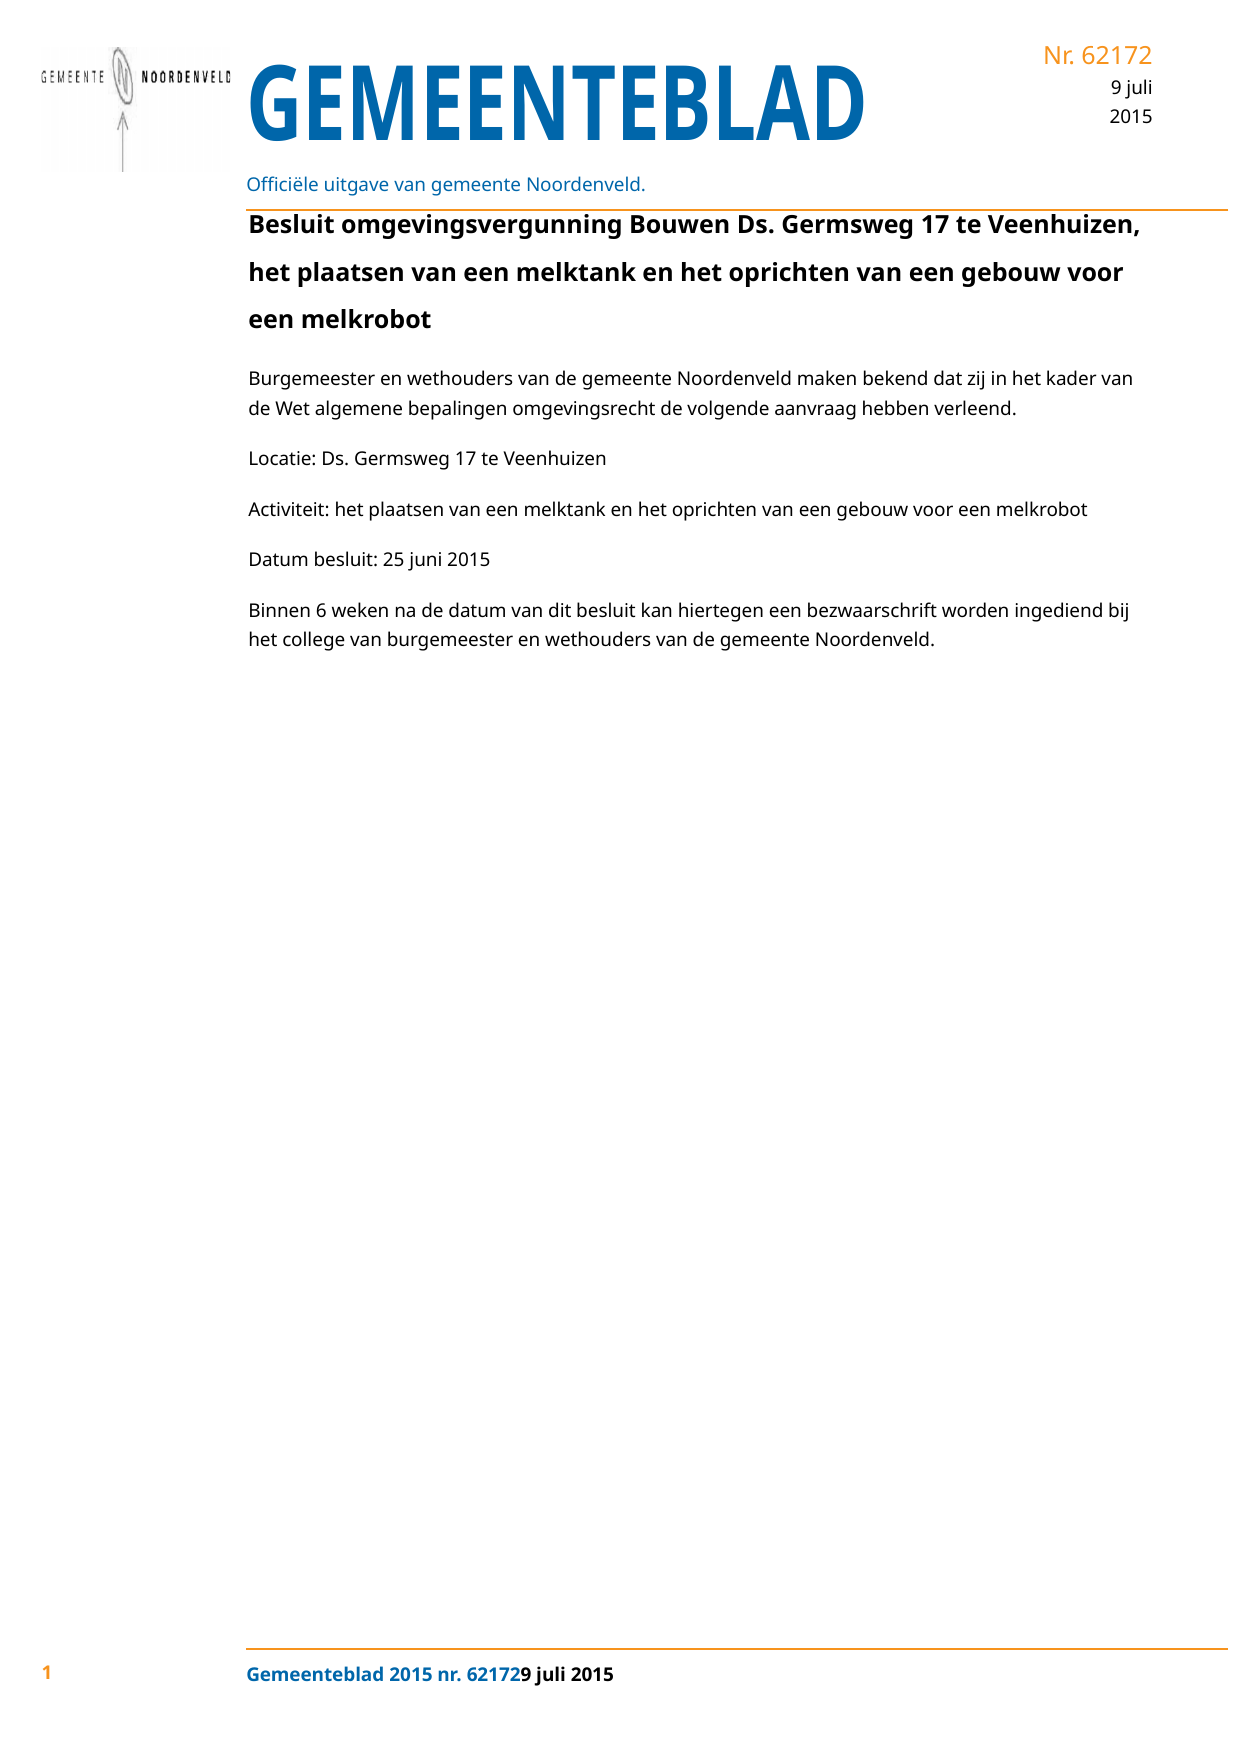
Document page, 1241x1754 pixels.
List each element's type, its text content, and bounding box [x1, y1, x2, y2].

text Locatie: Ds. Germsweg 17 te Veenhuizen [248, 446, 1152, 471]
text Besluit omgevingsvergunning Bouwen Ds. Germsweg 17 te Veenhuizen, het plaatsen van een melktank en het oprichten van een gebouw voor een melkrobot [248, 211, 1152, 336]
text Datum besluit: 25 juni 2015 [248, 546, 1152, 572]
text Burgemeester en wethouders van de gemeente Noordenveld maken bekend dat zij in het kader van de Wet algemene bepalingen omgevingsrecht de volgende aanvraag hebben verleend. [248, 366, 1152, 421]
text Activiteit: het plaatsen van een melktank en het oprichten van een gebouw voor een melkrobot [248, 496, 1152, 522]
picture [41, 47, 231, 172]
text Binnen 6 weken na de datum van dit besluit kan hiertegen een bezwaarschrift worden ingediend bij het college van burgemeester en wethouders van de gemeente Noordenveld. [248, 597, 1152, 652]
